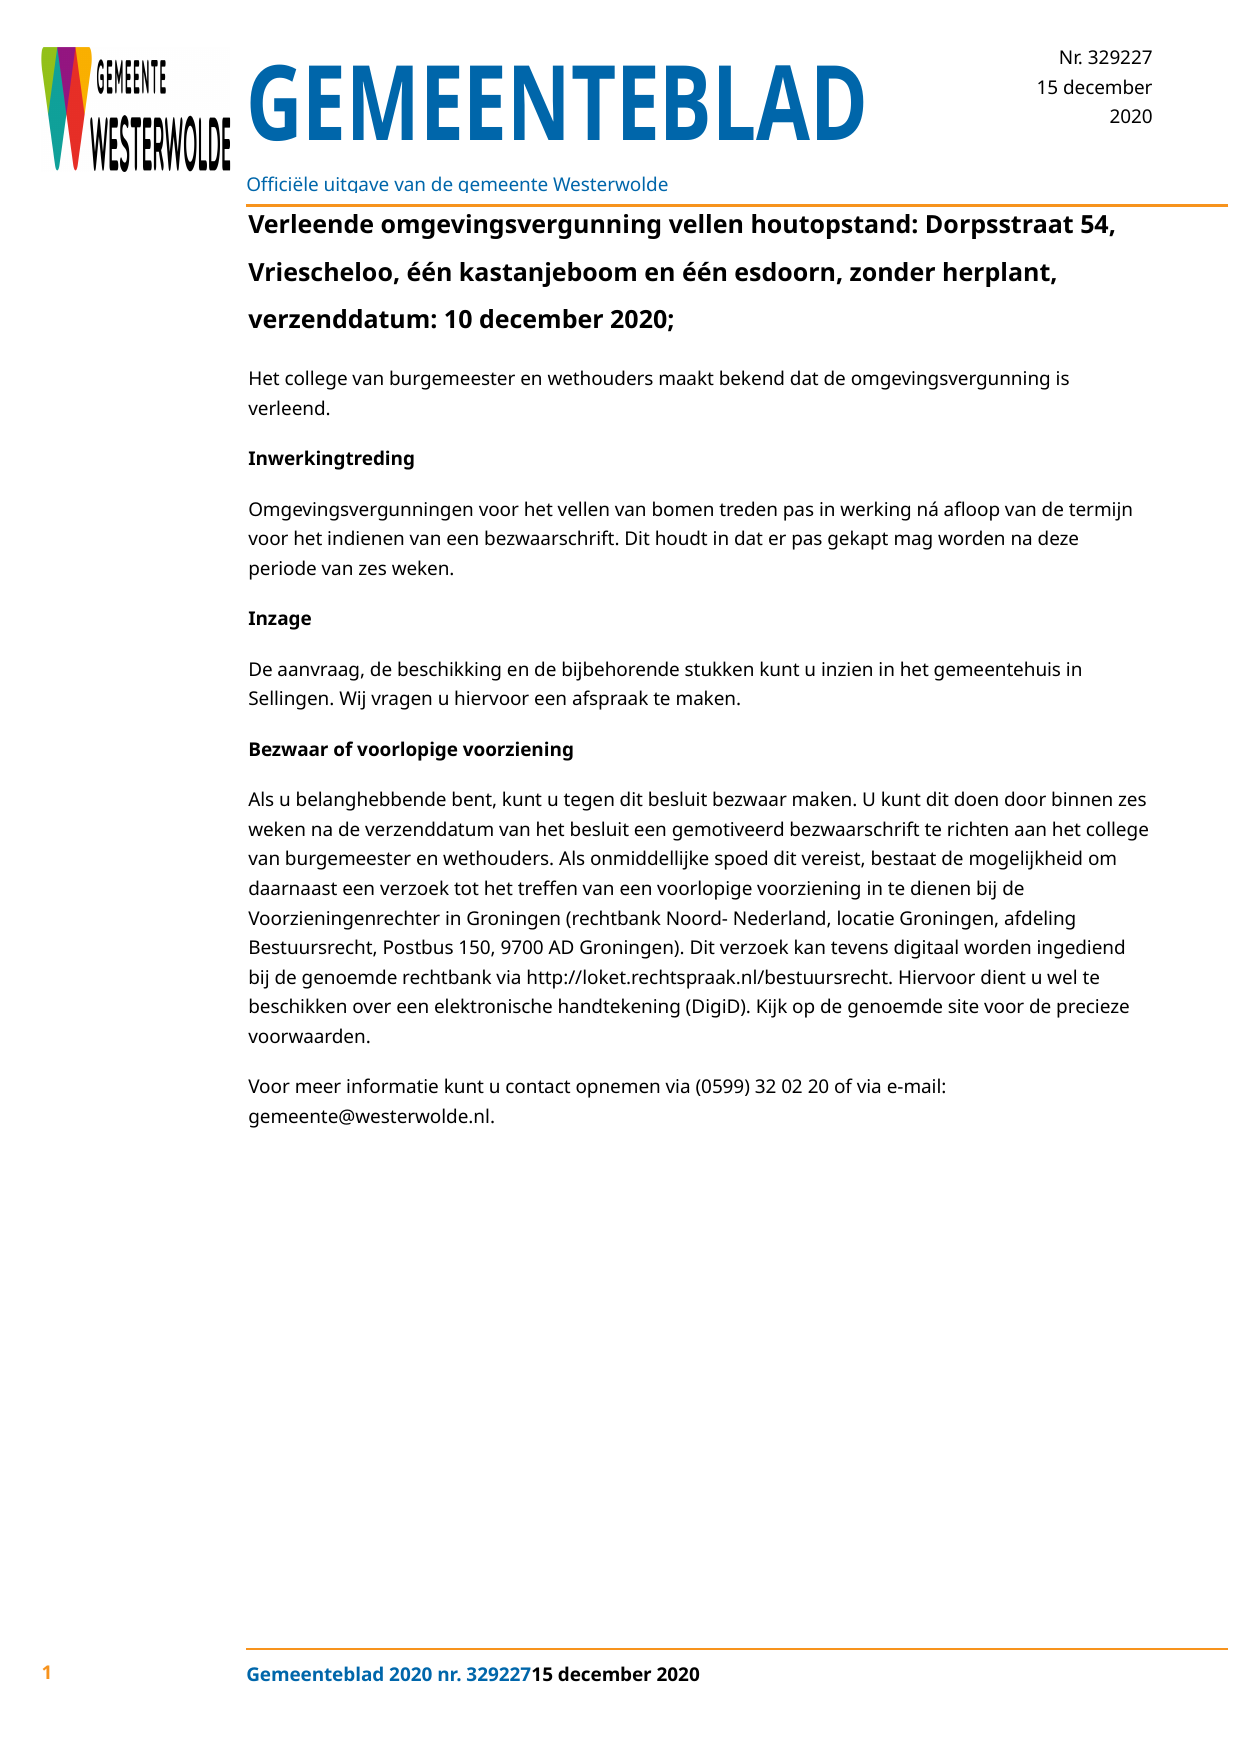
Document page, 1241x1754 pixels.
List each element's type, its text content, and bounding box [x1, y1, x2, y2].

text Omgevingsvergunningen voor het vellen van bomen treden pas in werking ná afloop van de termijn voor het indienen van een bezwaarschrift. Dit houdt in dat er pas gekapt mag worden na deze periode van zes weken. [248, 496, 1152, 581]
text Het college van burgemeester en wethouders maakt bekend dat de omgevingsvergunning is verleend. [248, 366, 1152, 421]
text Bezwaar of voorlopige voorziening [248, 736, 1152, 762]
text Verleende omgevingsvergunning vellen houtopstand: Dorpsstraat 54, Vriescheloo, één kastanjeboom en één esdoorn, zonder herplant, verzenddatum: 10 december 2020; [248, 207, 1152, 336]
text Voor meer informatie kunt u contact opnemen via (0599) 32 02 20 of via e-mail: gemeente@westerwolde.nl. [248, 1073, 1152, 1129]
text Inzage [248, 606, 1152, 631]
picture [41, 47, 231, 172]
text Inwerkingtreding [248, 446, 1152, 471]
text Als u belanghebbende bent, kunt u tegen dit besluit bezwaar maken. U kunt dit doen door binnen zes weken na de verzenddatum van het besluit een gemotiveerd bezwaarschrift te richten aan het college van burgemeester en wethouders. Als onmiddellijke spoed dit vereist, bestaat de mogelijkheid om daarnaast een verzoek tot het treffen van een voorlopige voorziening in te dienen bij de Voorzieningenrechter in Groningen (rechtbank Noord- Nederland, locatie Groningen, afdeling Bestuursrecht, Postbus 150, 9700 AD Groningen). Dit verzoek kan tevens digitaal worden ingediend bij de genoemde rechtbank via http://loket.rechtspraak.nl/bestuursrecht. Hiervoor dient u wel te beschikken over een elektronische handtekening (DigiD). Kijk op de genoemde site voor de precieze voorwaarden. [248, 786, 1152, 1049]
text De aanvraag, de beschikking en de bijbehorende stukken kunt u inzien in het gemeentehuis in Sellingen. Wij vragen u hiervoor een afspraak te maken. [248, 656, 1152, 711]
